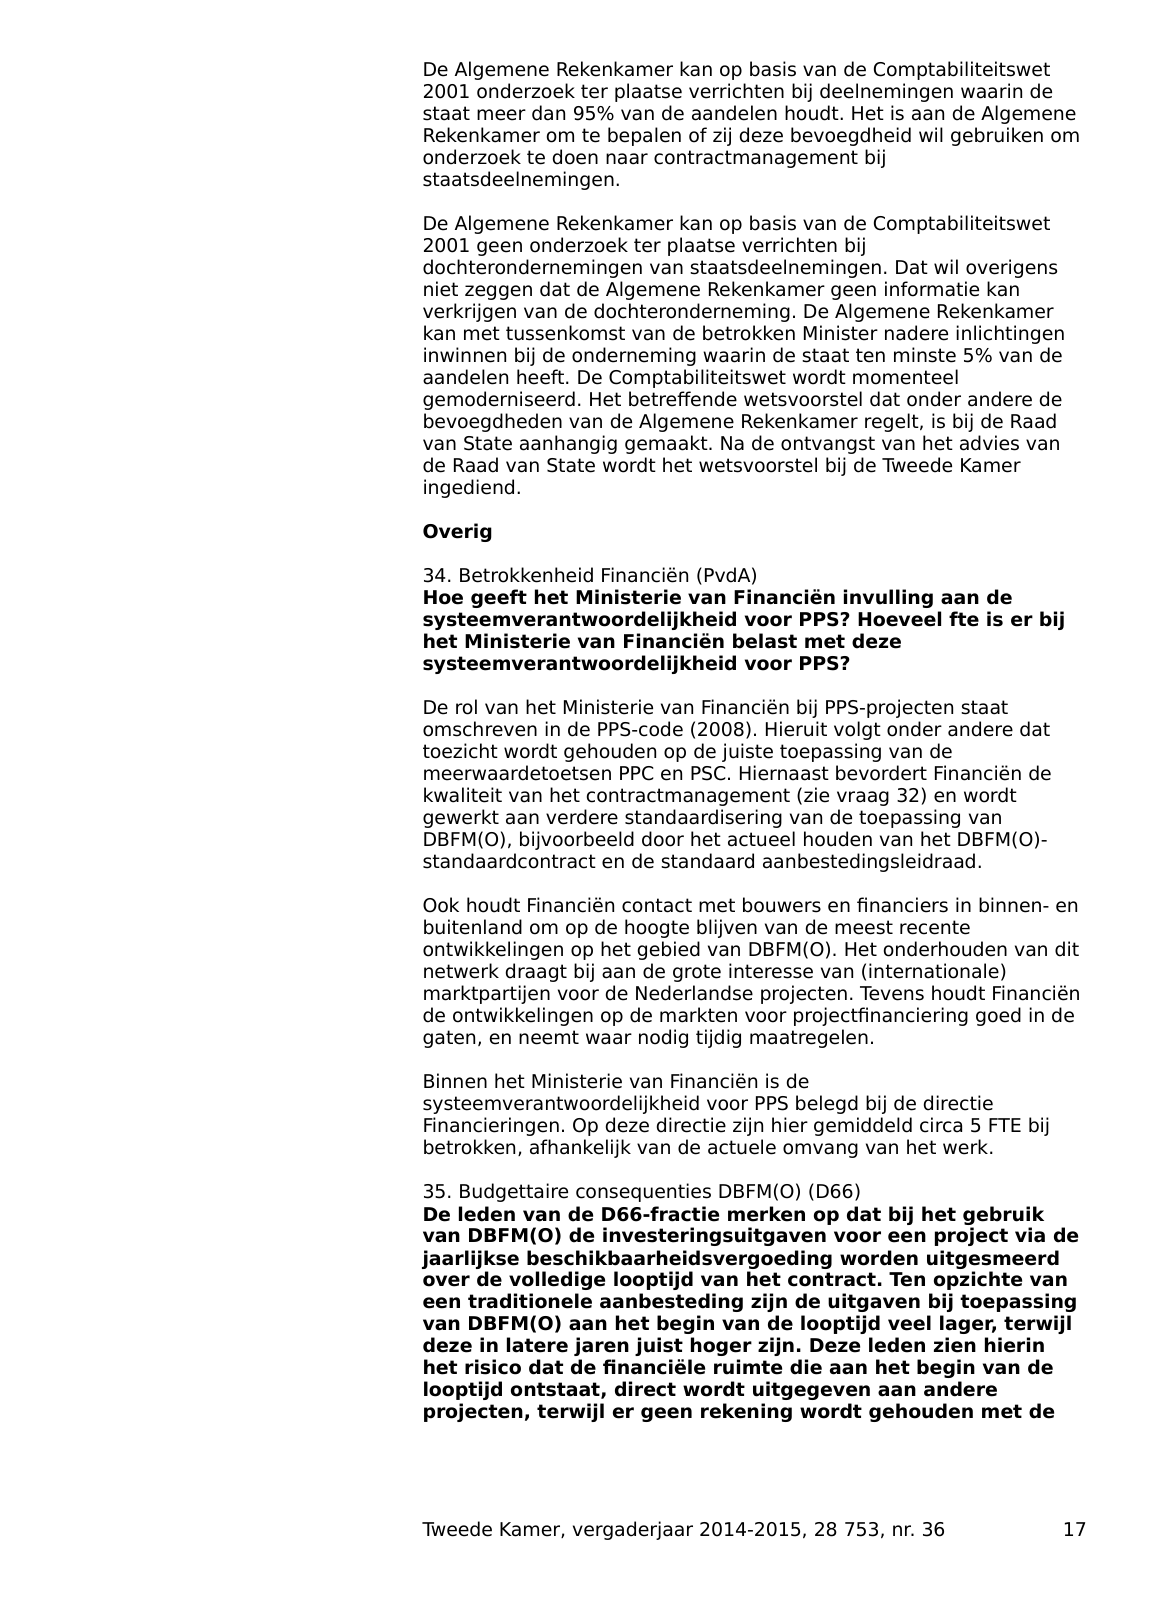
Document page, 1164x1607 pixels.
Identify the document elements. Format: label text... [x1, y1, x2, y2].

text Ook houdt Financiën contact met bouwers en financiers in binnen- en buitenland om op de hoogte blijven van de meest recente ontwikkelingen op het gebied van DBFM(O). Het onderhouden van dit netwerk draagt bij aan de grote interesse van (internationale) marktpartijen voor de Nederlandse projecten. Tevens houdt Financiën de ontwikkelingen op de markten voor projectfinanciering goed in de gaten, en neemt waar nodig tijdig maatregelen. [422, 895, 1087, 1049]
text Binnen het Ministerie van Financiën is de systeemverantwoordelijkheid voor PPS belegd bij de directie Financieringen. Op deze directie zijn hier gemiddeld circa 5 FTE bij betrokken, afhankelijk van de actuele omvang van het werk. [422, 1071, 1087, 1159]
text 34. Betrokkenheid Financiën (PvdA) [422, 565, 1087, 587]
text De Algemene Rekenkamer kan op basis van de Comptabiliteitswet 2001 geen onderzoek ter plaatse verrichten bij dochterondernemingen van staatsdeelnemingen. Dat wil overigens niet zeggen dat de Algemene Rekenkamer geen informatie kan verkrijgen van de dochteronderneming. De Algemene Rekenkamer kan met tussenkomst van de betrokken Minister nadere inlichtingen inwinnen bij de onderneming waarin de staat ten minste 5% van de aandelen heeft. De Comptabiliteitswet wordt momenteel gemoderniseerd. Het betreffende wetsvoorstel dat onder andere de bevoegdheden van de Algemene Rekenkamer regelt, is bij de Raad van State aanhangig gemaakt. Na de ontvangst van het advies van de Raad van State wordt het wetsvoorstel bij de Tweede Kamer ingediend. [422, 213, 1087, 499]
text De Algemene Rekenkamer kan op basis van de Comptabiliteitswet 2001 onderzoek ter plaatse verrichten bij deelnemingen waarin de staat meer dan 95% van de aandelen houdt. Het is aan de Algemene Rekenkamer om te bepalen of zij deze bevoegdheid wil gebruiken om onderzoek te doen naar contractmanagement bij staatsdeelnemingen. [422, 59, 1087, 191]
text De rol van het Ministerie van Financiën bij PPS-projecten staat omschreven in de PPS-code (2008). Hieruit volgt onder andere dat toezicht wordt gehouden op de juiste toepassing van de meerwaardetoetsen PPC en PSC. Hiernaast bevordert Financiën de kwaliteit van het contractmanagement (zie vraag 32) en wordt gewerkt aan verdere standaardisering van de toepassing van DBFM(O), bijvoorbeeld door het actueel houden van het DBFM(O)-standaardcontract en de standaard aanbestedingsleidraad. [422, 697, 1087, 873]
subtitle Overig [422, 521, 1087, 543]
text 35. Budgettaire consequenties DBFM(O) (D66) [422, 1181, 1087, 1203]
text De leden van de D66-fractie merken op dat bij het gebruik van DBFM(O) de investeringsuitgaven voor een project via de jaarlijkse beschikbaarheidsvergoeding worden uitgesmeerd over de volledige looptijd van het contract. Ten opzichte van een traditionele aanbesteding zijn de uitgaven bij toepassing van DBFM(O) aan het begin van de looptijd veel lager, terwijl deze in latere jaren juist hoger zijn. Deze leden zien hierin het risico dat de financiële ruimte die aan het begin van de looptijd ontstaat, direct wordt uitgegeven aan andere projecten, terwijl er geen rekening wordt gehouden met de [422, 1203, 1087, 1423]
text Hoe geeft het Ministerie van Financiën invulling aan de systeemverantwoordelijkheid voor PPS? Hoeveel fte is er bij het Ministerie van Financiën belast met deze systeemverantwoordelijkheid voor PPS? [422, 587, 1087, 675]
